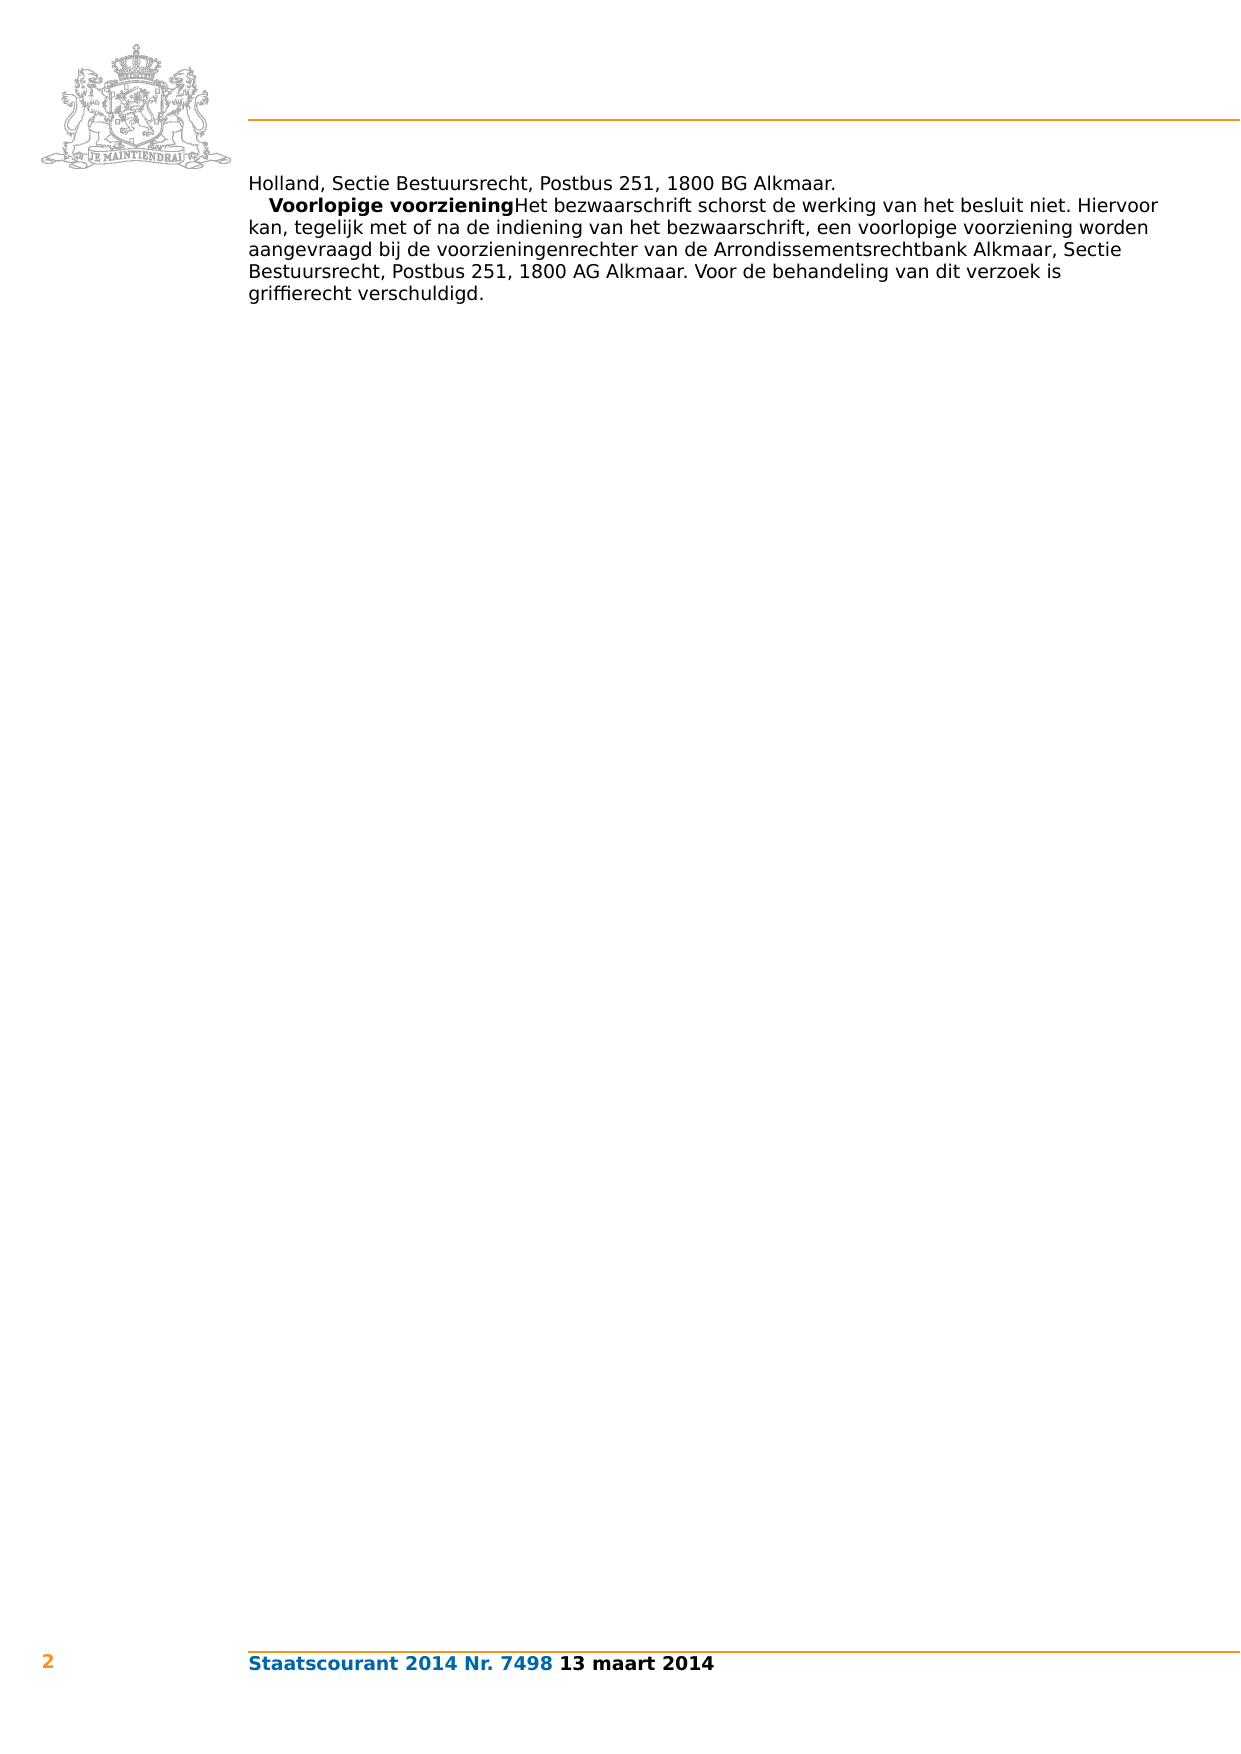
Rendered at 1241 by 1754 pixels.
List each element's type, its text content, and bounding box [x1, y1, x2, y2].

text Voorlopige voorzieningHet bezwaarschrift schorst de werking van het besluit niet. Hiervoor kan, tegelijk met of na de indiening van het bezwaarschrift, een voorlopige voorziening worden aangevraagd bij de voorzieningenrechter van de Arrondissementsrechtbank Alkmaar, Sectie Bestuursrecht, Postbus 251, 1800 AG Alkmaar. Voor de behandeling van dit verzoek is griffierecht verschuldigd. [248, 195, 1163, 305]
picture [41, 44, 231, 169]
text Holland, Sectie Bestuursrecht, Postbus 251, 1800 BG Alkmaar. [248, 173, 1163, 195]
